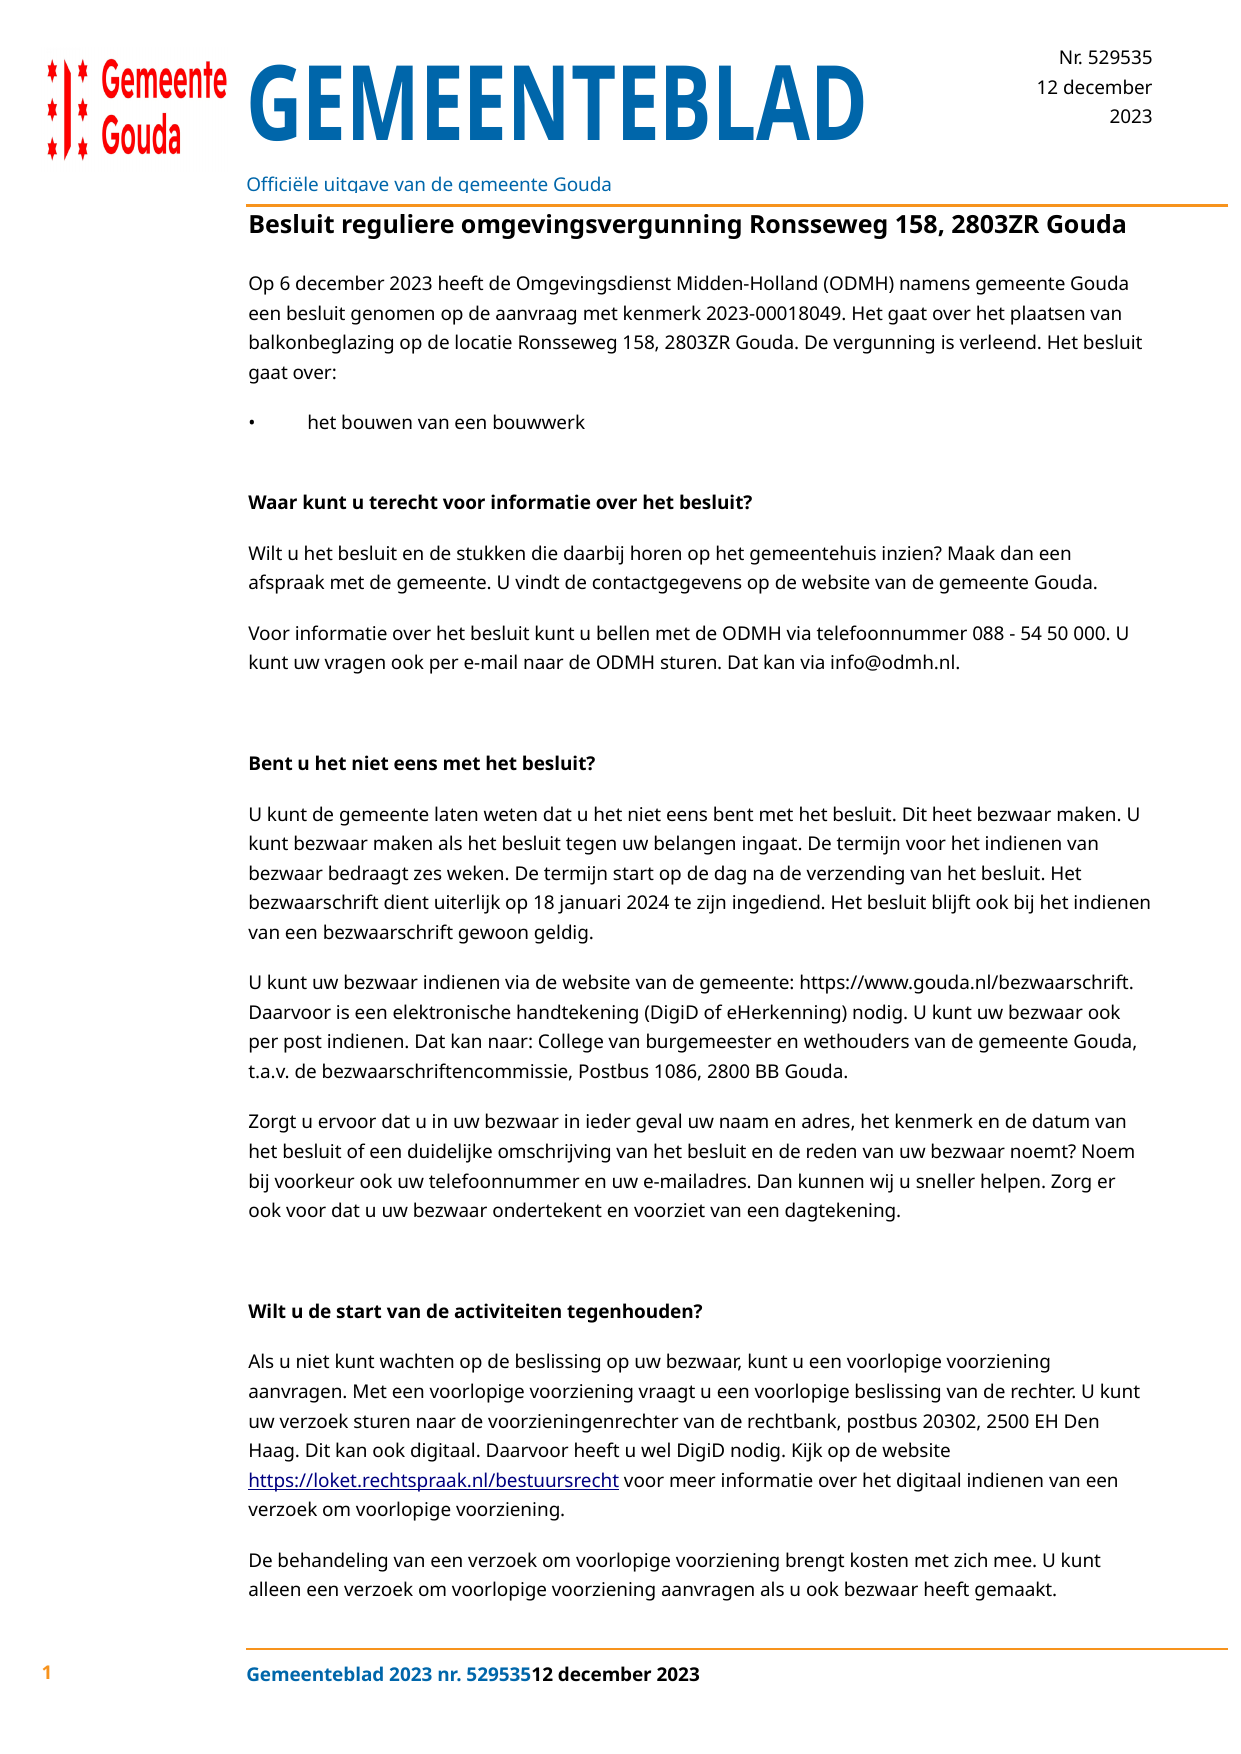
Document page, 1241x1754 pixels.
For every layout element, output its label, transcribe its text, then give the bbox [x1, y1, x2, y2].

text Wilt u het besluit en de stukken die daarbij horen op het gemeentehuis inzien? Maak dan een afspraak met de gemeente. U vindt de contactgegevens op de website van de gemeente Gouda. [248, 540, 1152, 595]
text Op 6 december 2023 heeft de Omgevingsdienst Midden-Holland (ODMH) namens gemeente Gouda een besluit genomen op de aanvraag met kenmerk 2023-00018049. Het gaat over het plaatsen van balkonbeglazing op de locatie Ronsseweg 158, 2803ZR Gouda. De vergunning is verleend. Het besluit gaat over: [248, 270, 1152, 385]
text Voor informatie over het besluit kunt u bellen met de ODMH via telefoonnummer 088 - 54 50 000. U kunt uw vragen ook per e-mail naar de ODMH sturen. Dat kan via info@odmh.nl. [248, 620, 1152, 675]
text Wilt u de start van de activiteiten tegenhouden? [248, 1298, 1152, 1324]
text Bent u het niet eens met het besluit? [248, 750, 1152, 776]
text U kunt uw bezwaar indienen via de website van de gemeente: https://www.gouda.nl/bezwaarschrift. Daarvoor is een elektronische handtekening (DigiD of eHerkenning) nodig. U kunt uw bezwaar ook per post indienen. Dat kan naar: College van burgemeester en wethouders van de gemeente Gouda, t.a.v. de bezwaarschriftencommissie, Postbus 1086, 2800 BB Gouda. [248, 969, 1152, 1084]
text Als u niet kunt wachten op de beslissing op uw bezwaar, kunt u een voorlopige voorziening aanvragen. Met een voorlopige voorziening vraagt u een voorlopige beslissing van de rechter. U kunt uw verzoek sturen naar de voorzieningenrechter van de rechtbank, postbus 20302, 2500 EH Den Haag. Dit kan ook digitaal. Daarvoor heeft u wel DigiD nodig. Kijk op de website https://loket.rechtspraak.nl/bestuursrecht voor meer informatie over het digitaal indienen van een verzoek om voorlopige voorziening. [248, 1349, 1152, 1522]
picture [41, 47, 231, 172]
list het bouwen van een bouwwerk [248, 409, 1152, 435]
text Waar kunt u terecht voor informatie over het besluit? [248, 489, 1152, 515]
text Besluit reguliere omgevingsvergunning Ronsseweg 158, 2803ZR Gouda [248, 207, 1152, 241]
text De behandeling van een verzoek om voorlopige voorziening brengt kosten met zich mee. U kunt alleen een verzoek om voorlopige voorziening aanvragen als u ook bezwaar heeft gemaakt. [248, 1547, 1152, 1602]
text U kunt de gemeente laten weten dat u het niet eens bent met het besluit. Dit heet bezwaar maken. U kunt bezwaar maken als het besluit tegen uw belangen ingaat. De termijn voor het indienen van bezwaar bedraagt zes weken. De termijn start op de dag na de verzending van het besluit. Het bezwaarschrift dient uiterlijk op 18 januari 2024 te zijn ingediend. Het besluit blijft ook bij het indienen van een bezwaarschrift gewoon geldig. [248, 801, 1152, 945]
text Zorgt u ervoor dat u in uw bezwaar in ieder geval uw naam en adres, het kenmerk en de datum van het besluit of een duidelijke omschrijving van het besluit en de reden van uw bezwaar noemt? Noem bij voorkeur ook uw telefoonnummer en uw e-mailadres. Dan kunnen wij u sneller helpen. Zorg er ook voor dat u uw bezwaar ondertekent en voorziet van een dagtekening. [248, 1109, 1152, 1223]
